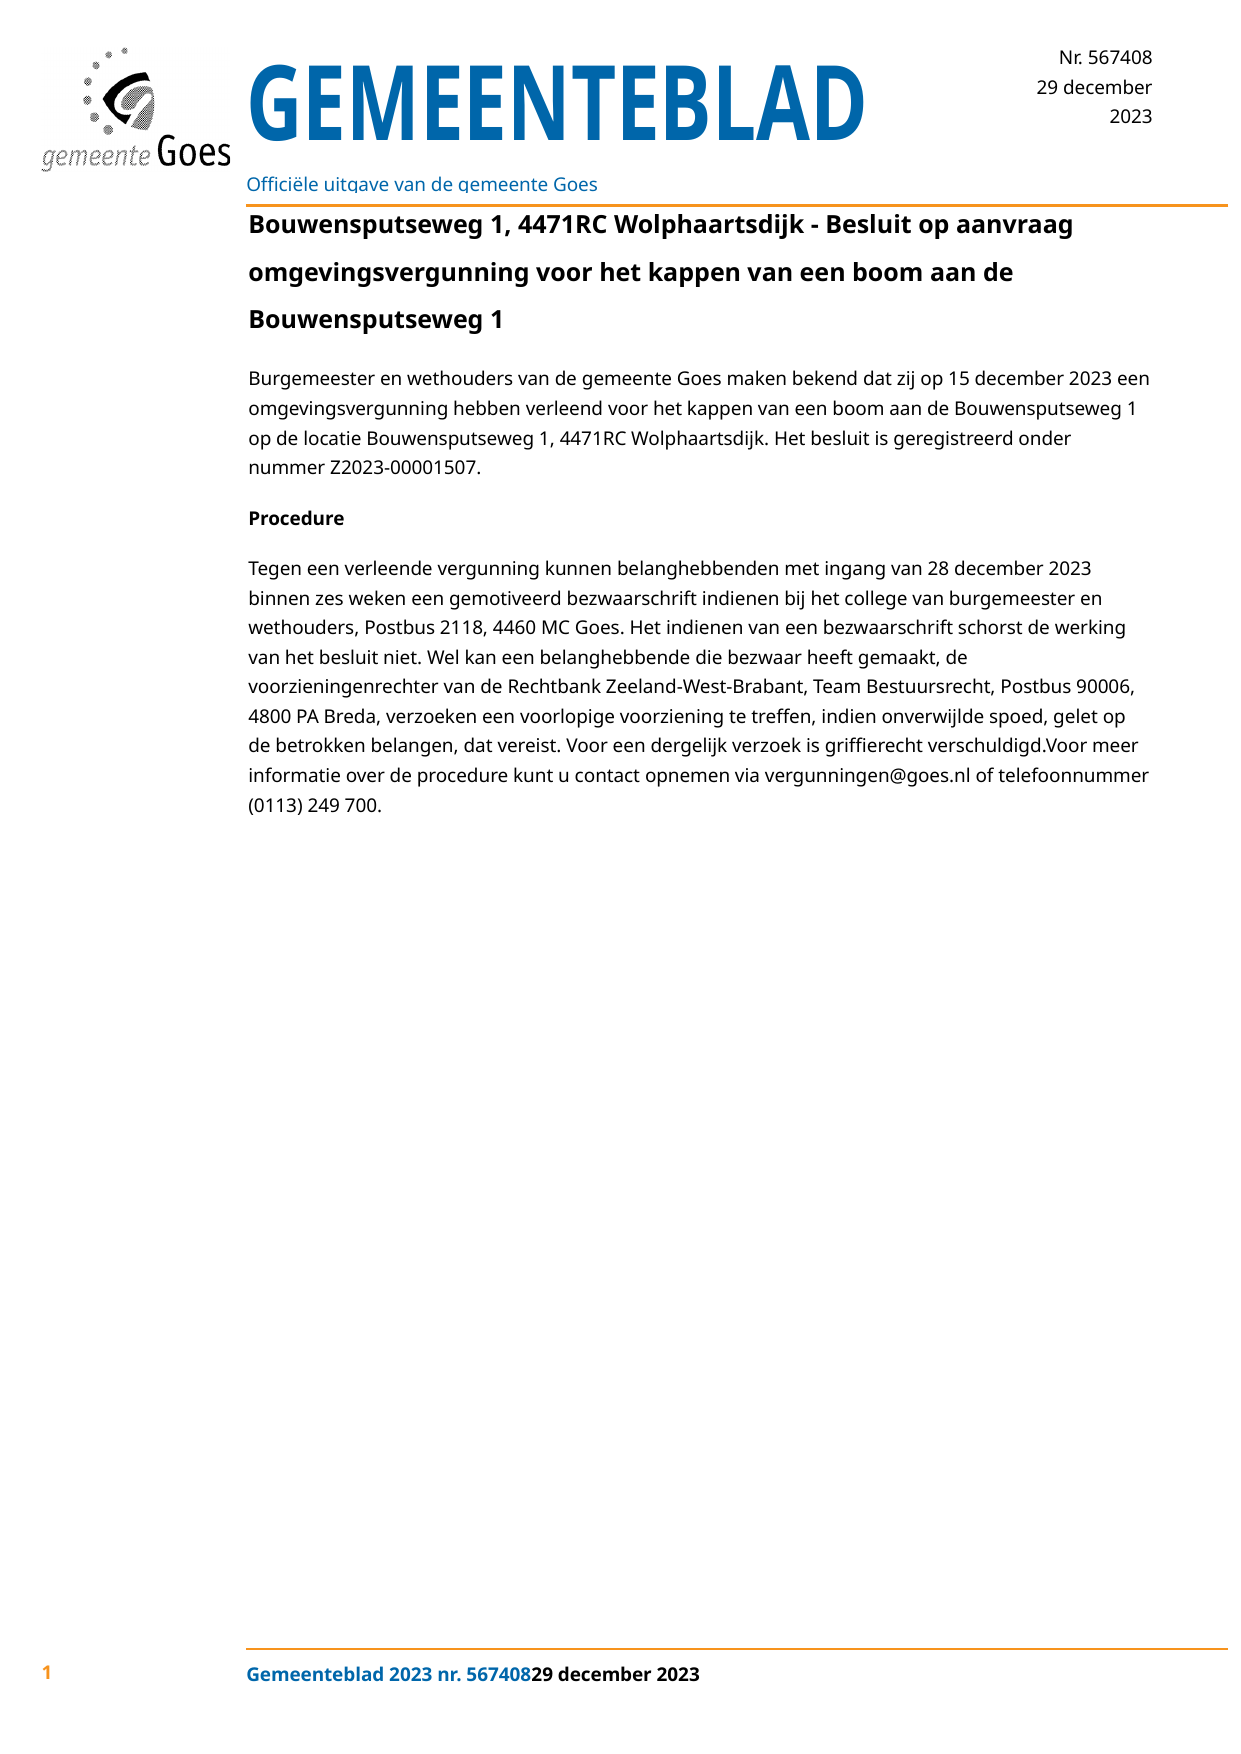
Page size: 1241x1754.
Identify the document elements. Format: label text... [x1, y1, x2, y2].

text Procedure [248, 505, 1152, 530]
picture [41, 47, 231, 172]
text Tegen een verleende vergunning kunnen belanghebbenden met ingang van 28 december 2023 binnen zes weken een gemotiveerd bezwaarschrift indienen bij het college van burgemeester en wethouders, Postbus 2118, 4460 MC Goes. Het indienen van een bezwaarschrift schorst de werking van het besluit niet. Wel kan een belanghebbende die bezwaar heeft gemaakt, de voorzieningenrechter van de Rechtbank Zeeland-West-Brabant, Team Bestuursrecht, Postbus 90006, 4800 PA Breda, verzoeken een voorlopige voorziening te treffen, indien onverwijlde spoed, gelet op de betrokken belangen, dat vereist. Voor een dergelijk verzoek is griffierecht verschuldigd.Voor meer informatie over de procedure kunt u contact opnemen via vergunningen@goes.nl of telefoonnummer (0113) 249 700. [248, 555, 1152, 817]
text Bouwensputseweg 1, 4471RC Wolphaartsdijk - Besluit op aanvraag omgevingsvergunning voor het kappen van een boom aan de Bouwensputseweg 1 [248, 207, 1152, 336]
text Burgemeester en wethouders van de gemeente Goes maken bekend dat zij op 15 december 2023 een omgevingsvergunning hebben verleend voor het kappen van een boom aan de Bouwensputseweg 1 op de locatie Bouwensputseweg 1, 4471RC Wolphaartsdijk. Het besluit is geregistreerd onder nummer Z2023-00001507. [248, 366, 1152, 480]
